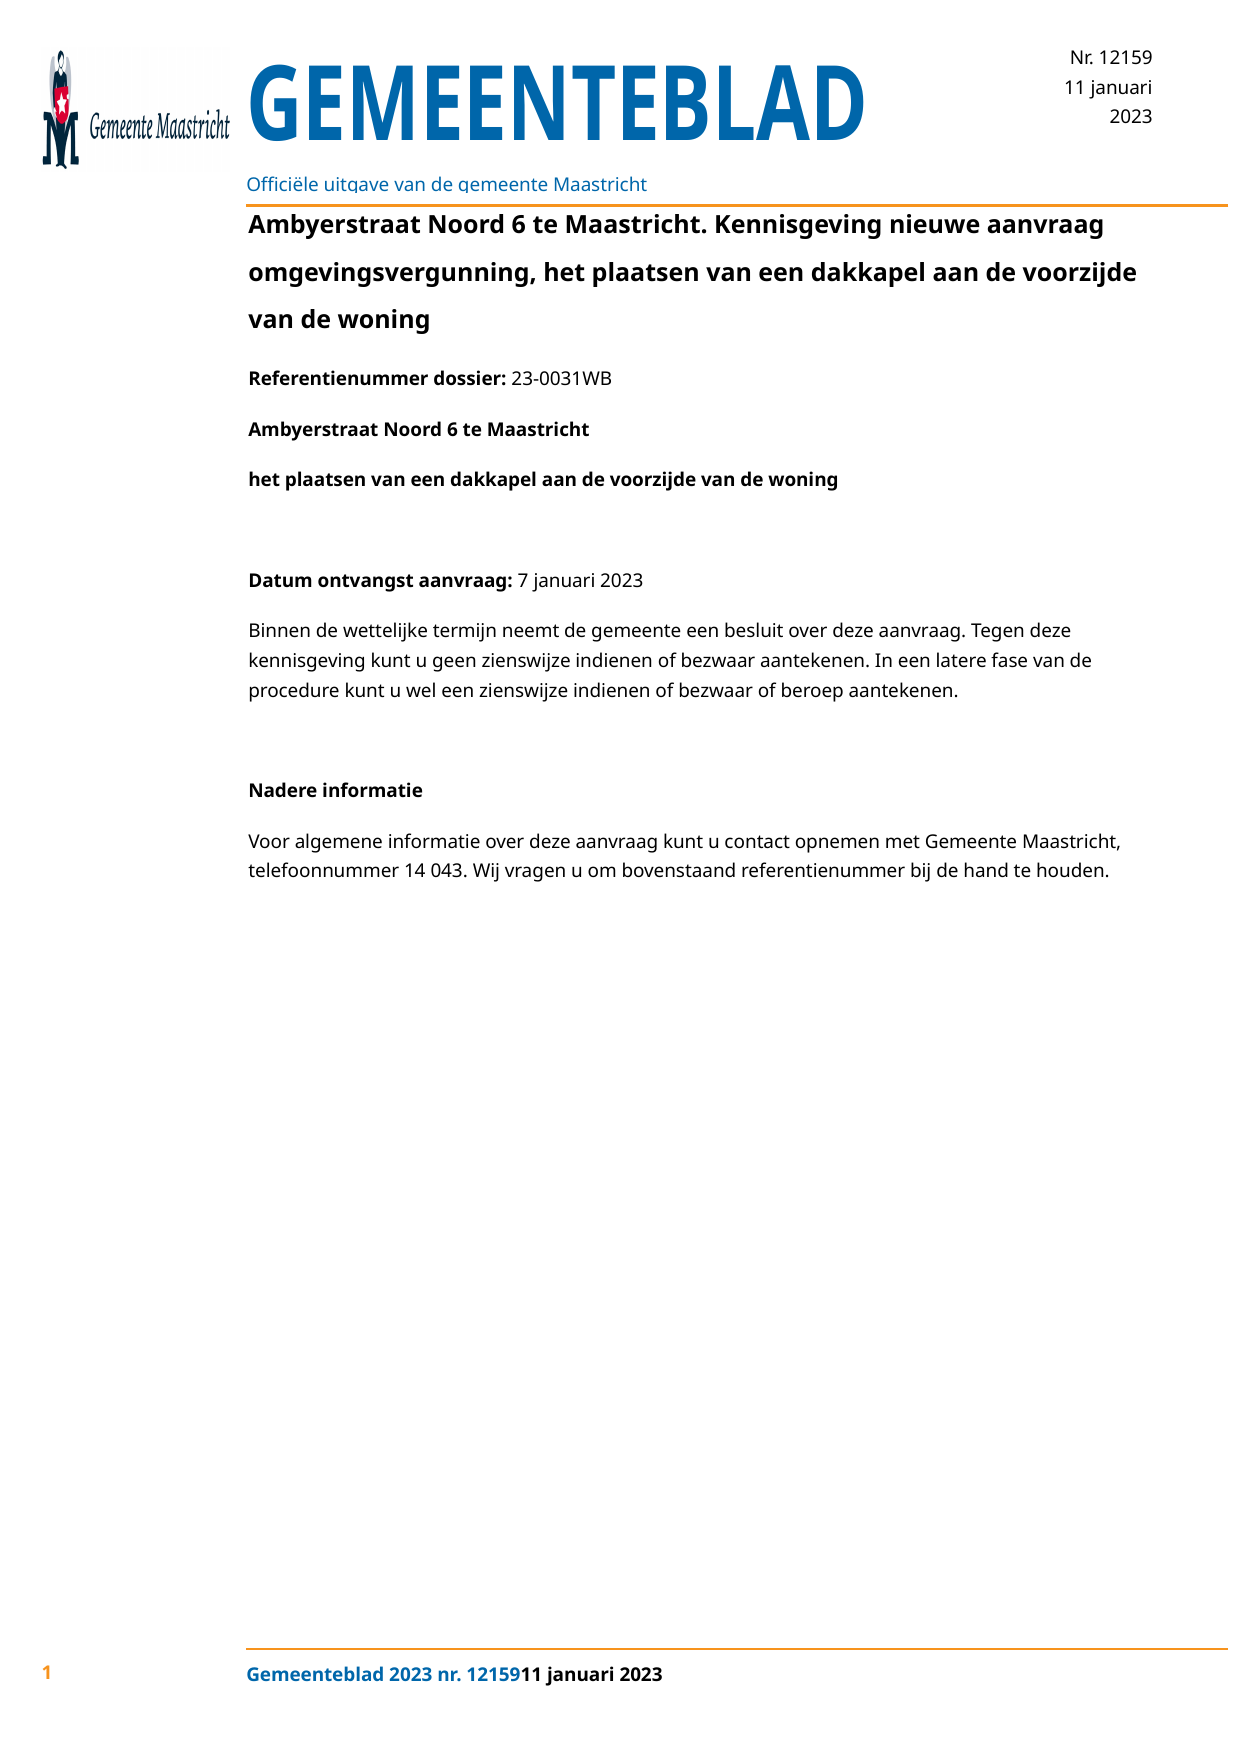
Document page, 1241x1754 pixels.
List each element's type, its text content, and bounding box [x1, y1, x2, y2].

text Referentienummer dossier: 23-0031WB [248, 366, 1152, 391]
text Ambyerstraat Noord 6 te Maastricht. Kennisgeving nieuwe aanvraag omgevingsvergunning, het plaatsen van een dakkapel aan de voorzijde van de woning [248, 207, 1152, 336]
text Datum ontvangst aanvraag: 7 januari 2023 [248, 567, 1152, 593]
picture [41, 47, 231, 172]
text Binnen de wettelijke termijn neemt de gemeente een besluit over deze aanvraag. Tegen deze kennisgeving kunt u geen zienswijze indienen of bezwaar aantekenen. In een latere fase van de procedure kunt u wel een zienswijze indienen of bezwaar of beroep aantekenen. [248, 618, 1152, 702]
text Nadere informatie [248, 778, 1152, 803]
text het plaatsen van een dakkapel aan de voorzijde van de woning [248, 466, 1152, 492]
text Voor algemene informatie over deze aanvraag kunt u contact opnemen met Gemeente Maastricht, telefoonnummer 14 043. Wij vragen u om bovenstaand referentienummer bij de hand te houden. [248, 828, 1152, 883]
text Ambyerstraat Noord 6 te Maastricht [248, 416, 1152, 442]
